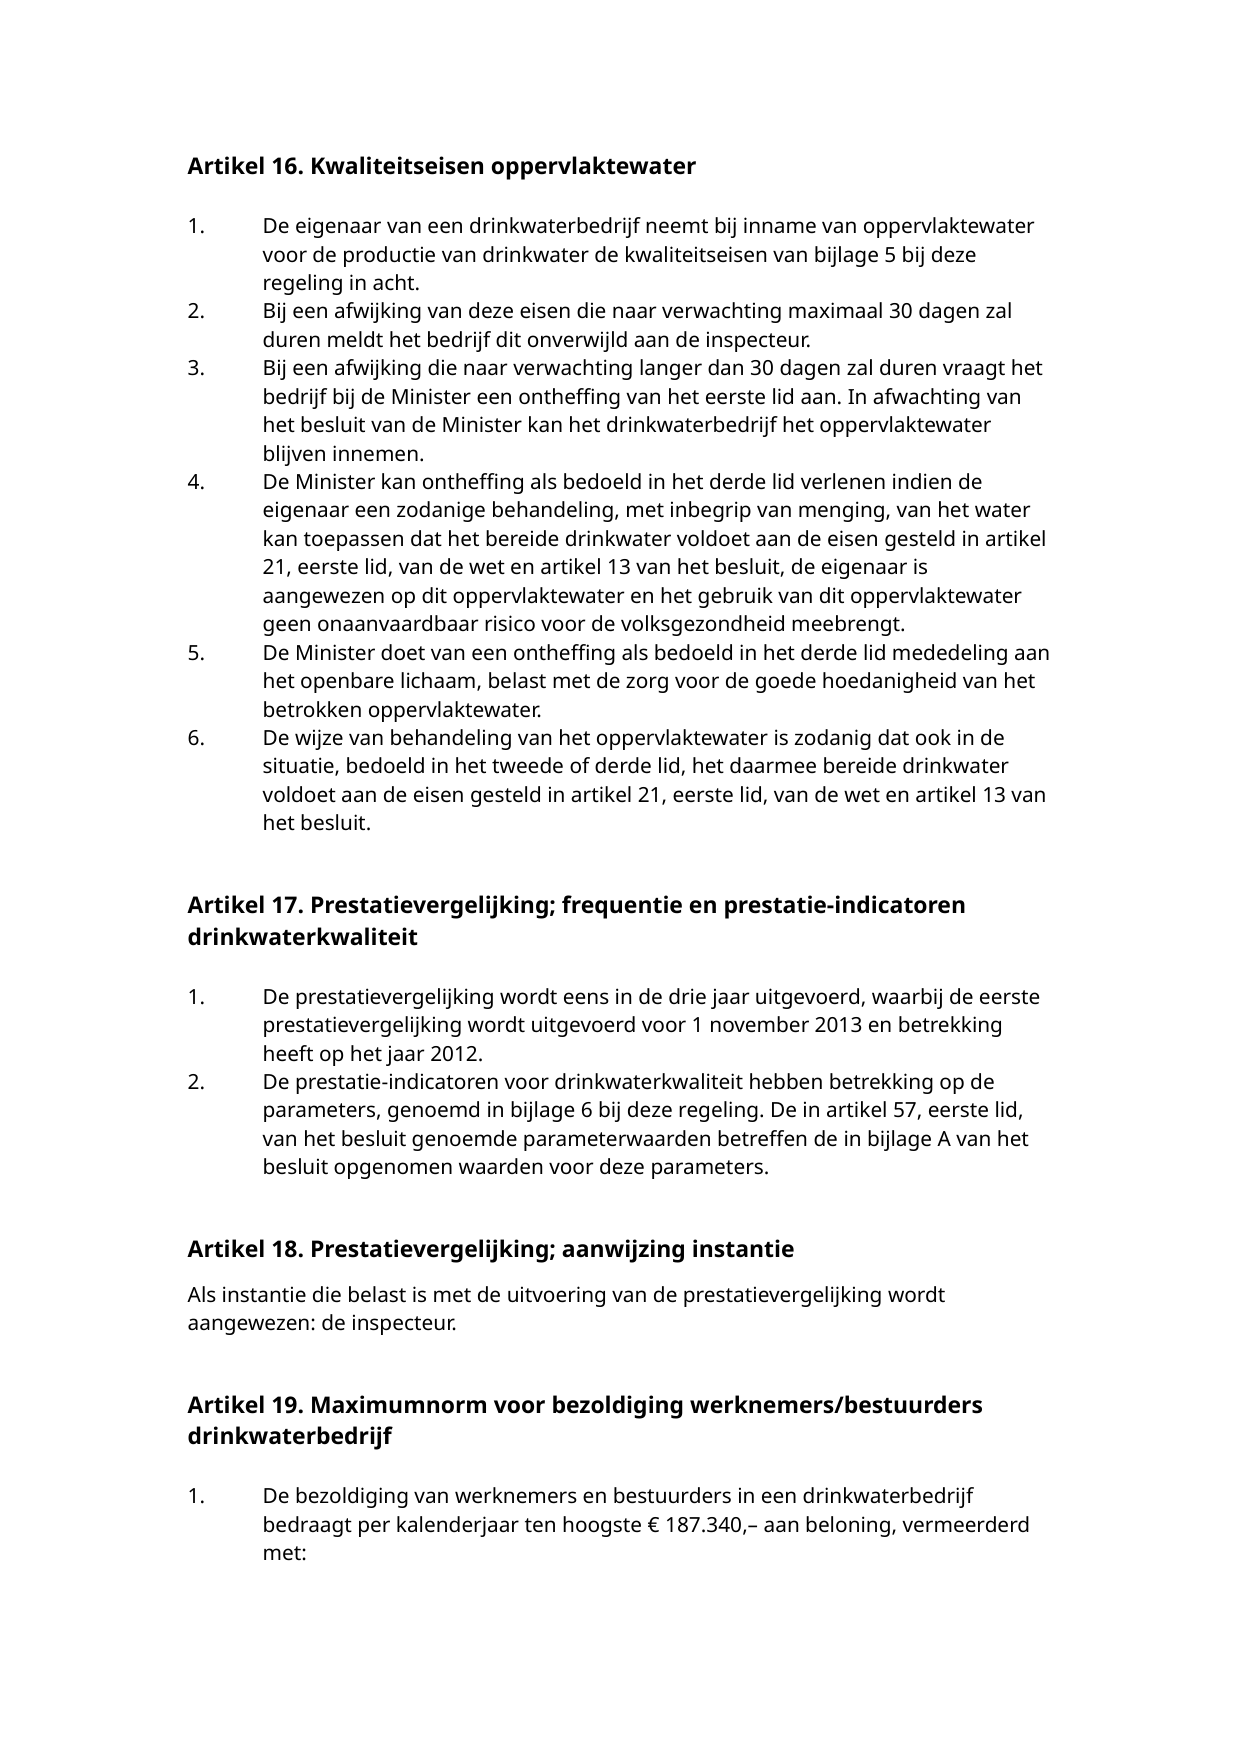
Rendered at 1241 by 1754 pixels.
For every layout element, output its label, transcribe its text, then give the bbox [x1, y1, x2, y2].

list Bij een afwijking van deze eisen die naar verwachting maximaal 30 dagen zal duren meldt het bedrijf dit onverwijld aan de inspecteur. [187, 297, 1053, 353]
subtitle Artikel 16. Kwaliteitseisen oppervlaktewater [187, 150, 1053, 181]
list De prestatie-indicatoren voor drinkwaterkwaliteit hebben betrekking op de parameters, genoemd in bijlage 6 bij deze regeling. De in artikel 57, eerste lid, van het besluit genoemde parameterwaarden betreffen de in bijlage A van het besluit opgenomen waarden voor deze parameters. [187, 1067, 1053, 1181]
subtitle Artikel 18. Prestatievergelijking; aanwijzing instantie [187, 1233, 1053, 1265]
list De Minister kan ontheffing als bedoeld in het derde lid verlenen indien de eigenaar een zodanige behandeling, met inbegrip van menging, van het water kan toepassen dat het bereide drinkwater voldoet aan de eisen gesteld in artikel 21, eerste lid, van de wet en artikel 13 van het besluit, de eigenaar is aangewezen op dit oppervlaktewater en het gebruik van dit oppervlaktewater geen onaanvaardbaar risico voor de volksgezondheid meebrengt. [187, 467, 1053, 638]
list De bezoldiging van werknemers en bestuurders in een drinkwaterbedrijf bedraagt per kalenderjaar ten hoogste € 187.340,– aan beloning, vermeerderd met: [187, 1482, 1053, 1567]
subtitle Artikel 17. Prestatievergelijking; frequentie en prestatie-indicatoren drinkwaterkwaliteit [187, 889, 1053, 952]
list De prestatievergelijking wordt eens in de drie jaar uitgevoerd, waarbij de eerste prestatievergelijking wordt uitgevoerd voor 1 november 2013 en betrekking heeft op het jaar 2012. [187, 982, 1053, 1067]
list De wijze van behandeling van het oppervlaktewater is zodanig dat ook in de situatie, bedoeld in het tweede of derde lid, het daarmee bereide drinkwater voldoet aan de eisen gesteld in artikel 21, eerste lid, van de wet en artikel 13 van het besluit. [187, 723, 1053, 837]
subtitle Artikel 19. Maximumnorm voor bezoldiging werknemers/bestuurders drinkwaterbedrijf [187, 1389, 1053, 1452]
list Bij een afwijking die naar verwachting langer dan 30 dagen zal duren vraagt het bedrijf bij de Minister een ontheffing van het eerste lid aan. In afwachting van het besluit van de Minister kan het drinkwaterbedrijf het oppervlaktewater blijven innemen. [187, 353, 1053, 467]
text Als instantie die belast is met de uitvoering van de prestatievergelijking wordt aangewezen: de inspecteur. [187, 1280, 1053, 1337]
list De Minister doet van een ontheffing als bedoeld in het derde lid mededeling aan het openbare lichaam, belast met de zorg voor de goede hoedanigheid van het betrokken oppervlaktewater. [187, 638, 1053, 723]
list De eigenaar van een drinkwaterbedrijf neemt bij inname van oppervlaktewater voor de productie van drinkwater de kwaliteitseisen van bijlage 5 bij deze regeling in acht. [187, 211, 1053, 297]
